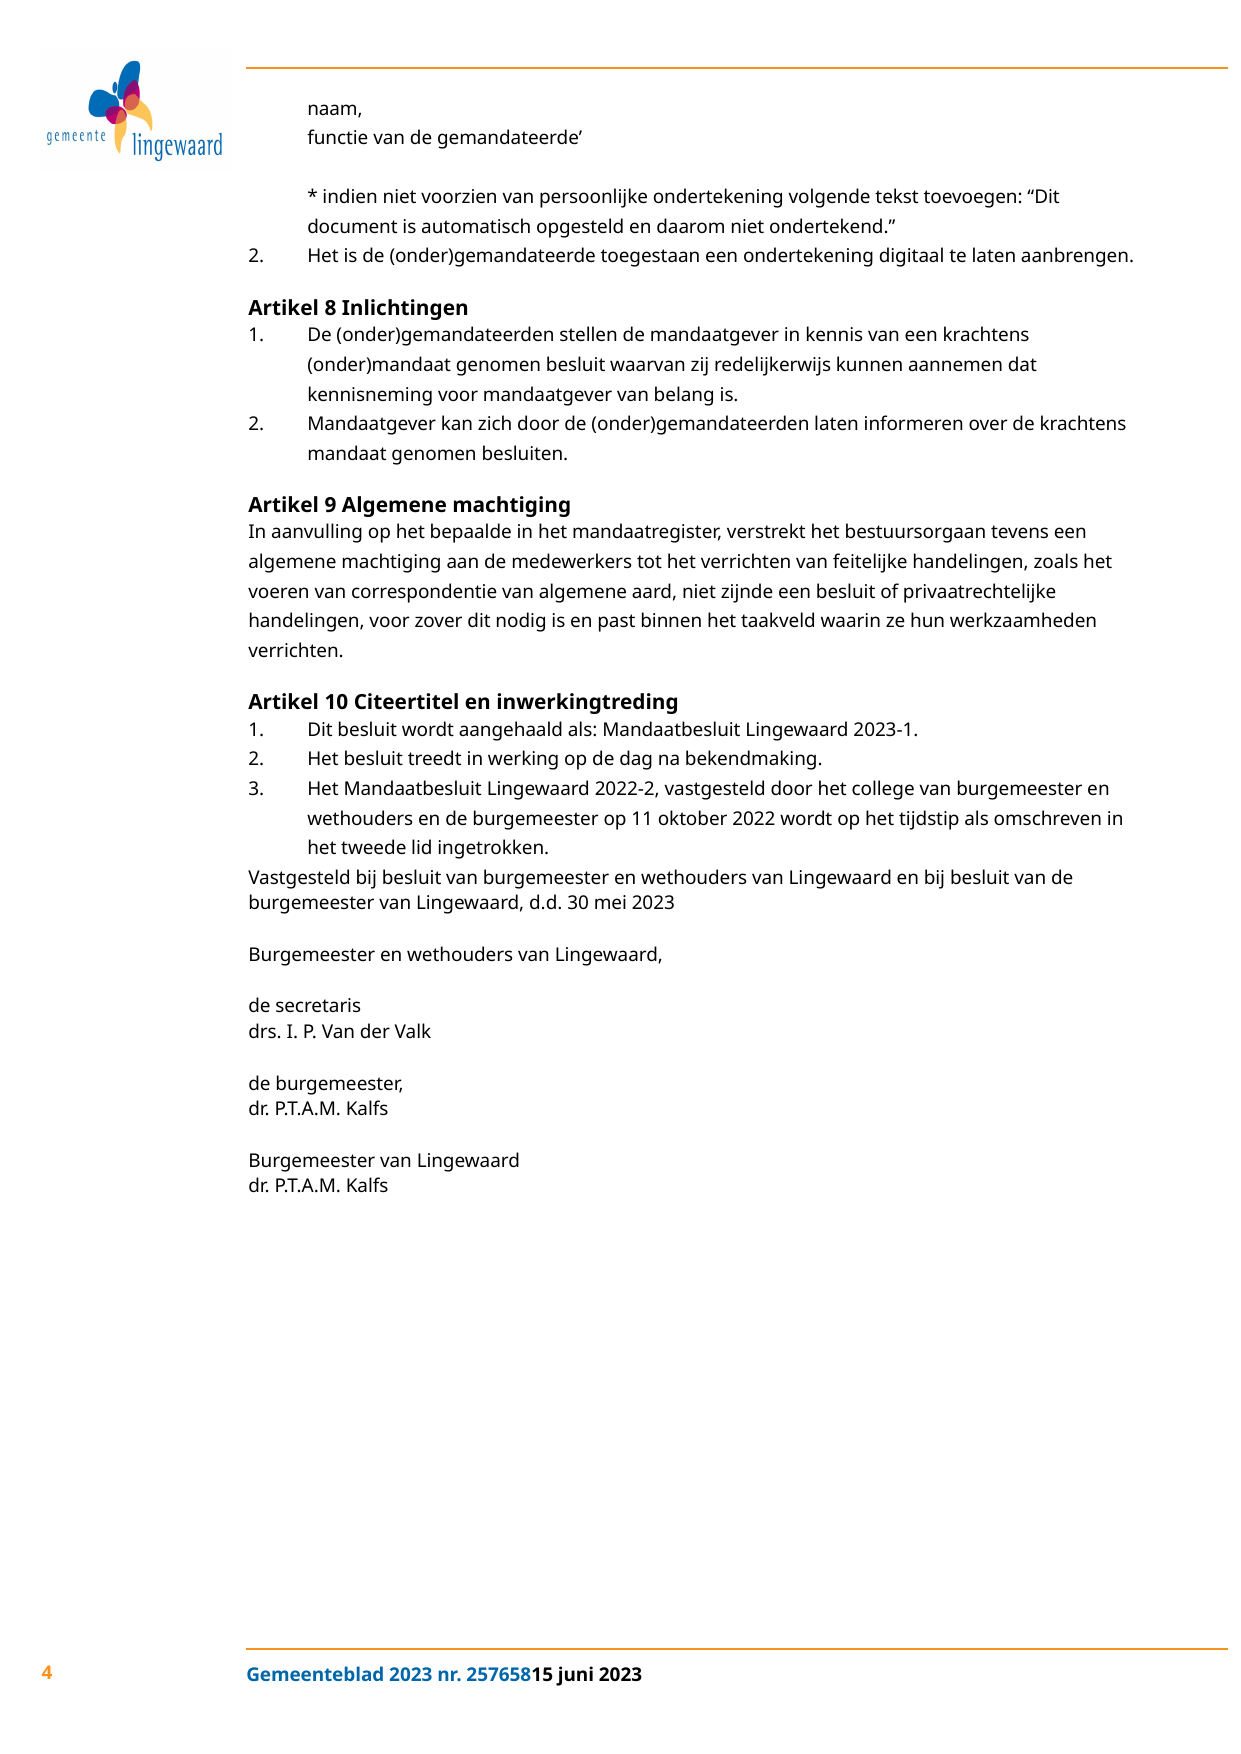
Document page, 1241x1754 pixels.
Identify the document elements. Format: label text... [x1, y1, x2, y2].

text Artikel 9 Algemene machtiging [248, 490, 1152, 519]
text de burgemeester, [248, 1070, 1152, 1095]
text Burgemeester van Lingewaard [248, 1147, 1152, 1173]
list Mandaatgever kan zich door de (onder)gemandateerden laten informeren over de krachtens mandaat genomen besluiten. [248, 410, 1152, 466]
text drs. I. P. Van der Valk [248, 1018, 1152, 1044]
text In aanvulling op het bepaalde in het mandaatregister, verstrekt het bestuursorgaan tevens een algemene machtiging aan de medewerkers tot het verrichten van feitelijke handelingen, zoals het voeren van correspondentie van algemene aard, niet zijnde een besluit of privaatrechtelijke handelingen, voor zover dit nodig is en past binnen het taakveld waarin ze hun werkzaamheden verrichten. [248, 519, 1152, 663]
list Dit besluit wordt aangehaald als: Mandaatbesluit Lingewaard 2023-1. [248, 716, 1152, 742]
text dr. P.T.A.M. Kalfs [248, 1173, 1152, 1198]
list Het Mandaatbesluit Lingewaard 2022-2, vastgesteld door het college van burgemeester en wethouders en de burgemeester op 11 oktober 2022 wordt op het tijdstip als omschreven in het tweede lid ingetrokken. [248, 775, 1152, 860]
text Burgemeester en wethouders van Lingewaard, [248, 941, 1152, 967]
list Het is de (onder)gemandateerde toegestaan een ondertekening digitaal te laten aanbrengen. [248, 243, 1152, 268]
list De (onder)gemandateerden stellen de mandaatgever in kennis van een krachtens (onder)mandaat genomen besluit waarvan zij redelijkerwijs kunnen aannemen dat kennisneming voor mandaatgever van belang is. [248, 322, 1152, 406]
text dr. P.T.A.M. Kalfs [248, 1095, 1152, 1121]
text Artikel 10 Citeertitel en inwerkingtreding [248, 687, 1152, 716]
text Artikel 8 Inlichtingen [248, 293, 1152, 322]
list naam, [248, 95, 1152, 121]
list Het besluit treedt in werking op de dag na bekendmaking. [248, 746, 1152, 771]
text de secretaris [248, 992, 1152, 1018]
picture [41, 47, 231, 172]
list * indien niet voorzien van persoonlijke ondertekening volgende tekst toevoegen: “Dit document is automatisch opgesteld en daarom niet ondertekend.” [248, 183, 1152, 239]
text Vastgesteld bij besluit van burgemeester en wethouders van Lingewaard en bij besluit van de burgemeester van Lingewaard, d.d. 30 mei 2023 [248, 864, 1152, 915]
list functie van de gemandateerde’ [248, 124, 1152, 150]
